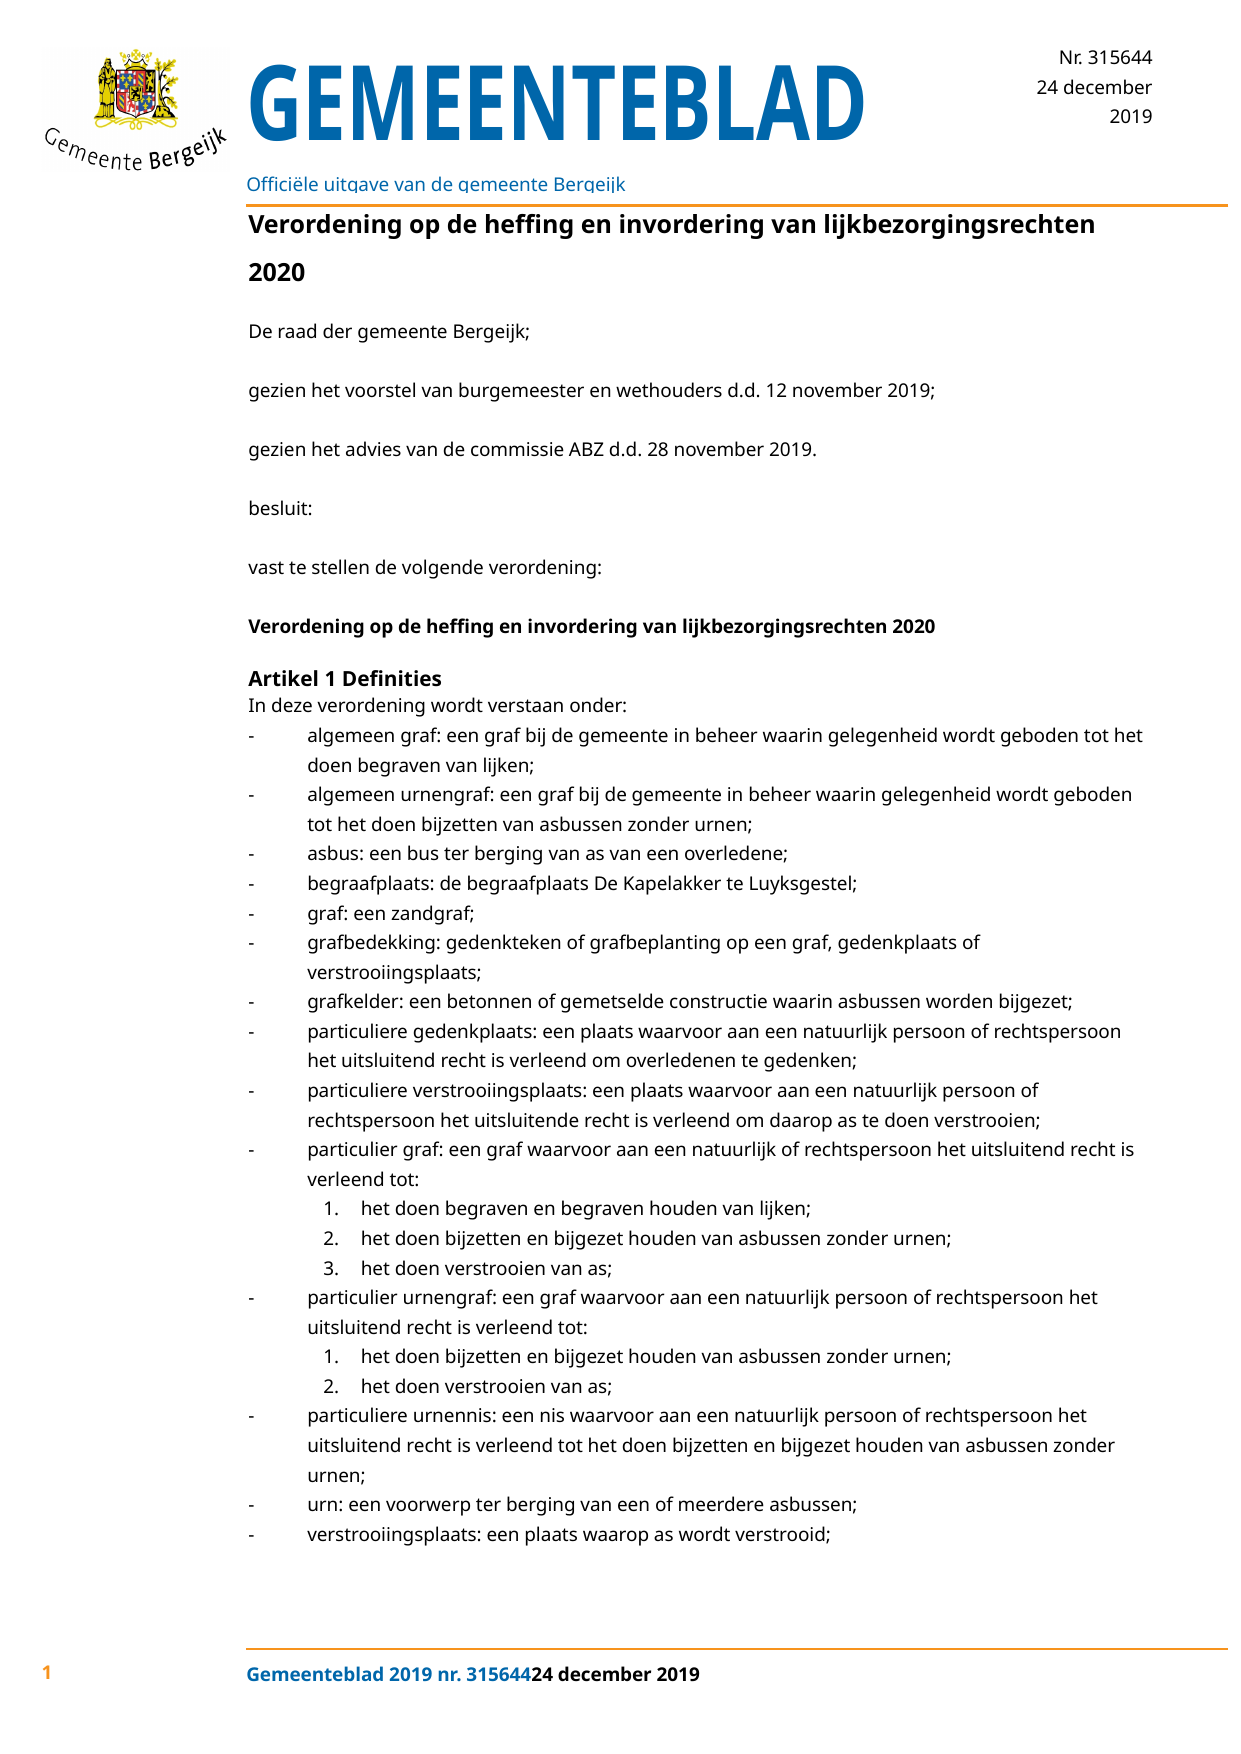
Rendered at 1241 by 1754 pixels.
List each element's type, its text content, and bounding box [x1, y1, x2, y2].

text Artikel 1 Definities [248, 664, 1152, 693]
list grafbedekking: gedenkteken of grafbeplanting op een graf, gedenkplaats of verstrooiingsplaats; [248, 929, 1152, 984]
text gezien het advies van de commissie ABZ d.d. 28 november 2019. [248, 436, 1152, 462]
list asbus: een bus ter berging van as van een overledene; [248, 841, 1152, 866]
list het doen verstrooien van as; [323, 1255, 1152, 1280]
list particuliere verstrooiingsplaats: een plaats waarvoor aan een natuurlijk persoon of rechtspersoon het uitsluitende recht is verleend om daarop as te doen verstrooien; [248, 1077, 1152, 1132]
list graf: een zandgraf; [248, 900, 1152, 925]
list particulier graf: een graf waarvoor aan een natuurlijk of rechtspersoon het uitsluitend recht is verleend tot: [248, 1136, 1152, 1192]
list het doen bijzetten en bijgezet houden van asbussen zonder urnen; [323, 1225, 1152, 1251]
list het doen verstrooien van as; [323, 1373, 1152, 1399]
list particulier urnengraf: een graf waarvoor aan een natuurlijk persoon of rechtspersoon het uitsluitend recht is verleend tot: [248, 1284, 1152, 1339]
list particuliere gedenkplaats: een plaats waarvoor aan een natuurlijk persoon of rechtspersoon het uitsluitend recht is verleend om overledenen te gedenken; [248, 1018, 1152, 1073]
text gezien het voorstel van burgemeester en wethouders d.d. 12 november 2019; [248, 377, 1152, 403]
list het doen begraven en begraven houden van lijken; [323, 1196, 1152, 1221]
list verstrooiingsplaats: een plaats waarop as wordt verstrooid; [248, 1521, 1152, 1547]
list begraafplaats: de begraafplaats De Kapelakker te Luyksgestel; [248, 870, 1152, 896]
list grafkelder: een betonnen of gemetselde constructie waarin asbussen worden bijgezet; [248, 988, 1152, 1014]
list het doen bijzetten en bijgezet houden van asbussen zonder urnen; [323, 1343, 1152, 1369]
text Verordening op de heffing en invordering van lijkbezorgingsrechten 2020 [248, 207, 1152, 288]
list particuliere urnennis: een nis waarvoor aan een natuurlijk persoon of rechtspersoon het uitsluitend recht is verleend tot het doen bijzetten en bijgezet houden van asbussen zonder urnen; [248, 1403, 1152, 1487]
picture [41, 47, 231, 172]
text De raad der gemeente Bergeijk; [248, 318, 1152, 344]
list urn: een voorwerp ter berging van een of meerdere asbussen; [248, 1491, 1152, 1517]
list algemeen urnengraf: een graf bij de gemeente in beheer waarin gelegenheid wordt geboden tot het doen bijzetten van asbussen zonder urnen; [248, 781, 1152, 837]
text vast te stellen de volgende verordening: [248, 554, 1152, 580]
text In deze verordening wordt verstaan onder: [248, 693, 1152, 718]
list algemeen graf: een graf bij de gemeente in beheer waarin gelegenheid wordt geboden tot het doen begraven van lijken; [248, 722, 1152, 777]
text besluit: [248, 495, 1152, 521]
text Verordening op de heffing en invordering van lijkbezorgingsrechten 2020 [248, 614, 1152, 639]
